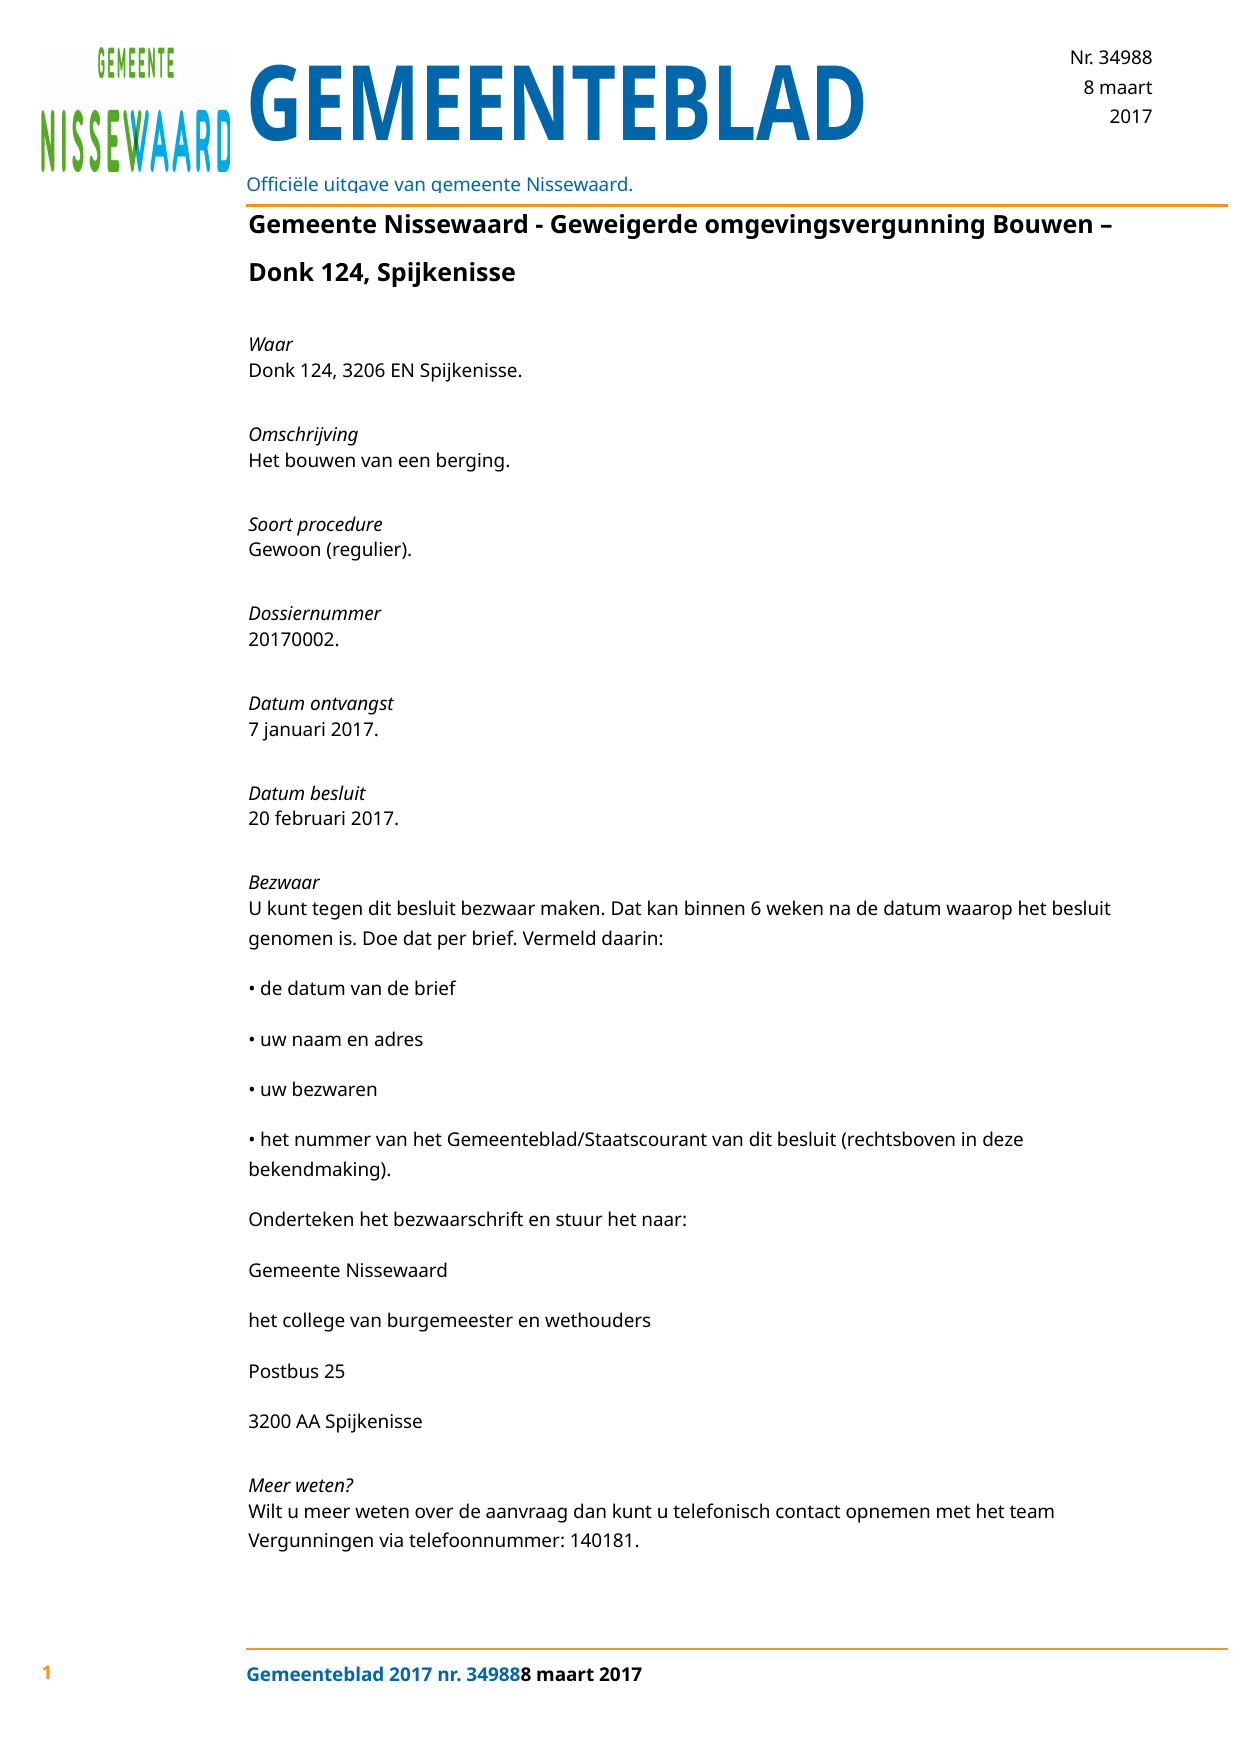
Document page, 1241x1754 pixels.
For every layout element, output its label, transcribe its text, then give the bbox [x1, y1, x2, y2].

text Dossiernummer [248, 601, 1152, 626]
text Gewoon (regulier). [248, 537, 1152, 562]
text Soort procedure [248, 511, 1152, 537]
text • de datum van de brief [248, 975, 1152, 1001]
picture [41, 47, 231, 172]
text Wilt u meer weten over de aanvraag dan kunt u telefonisch contact opnemen met het team Vergunningen via telefoonnummer: 140181. [248, 1498, 1152, 1553]
text Gemeente Nissewaard - Geweigerde omgevingsvergunning Bouwen – Donk 124, Spijkenisse [248, 207, 1152, 288]
picture [222, 122, 227, 160]
text Donk 124, 3206 EN Spijkenisse. [248, 357, 1152, 383]
text • uw naam en adres [248, 1026, 1152, 1051]
text Waar [248, 331, 1152, 357]
text U kunt tegen dit besluit bezwaar maken. Dat kan binnen 6 weken na de datum waarop het besluit genomen is. Doe dat per brief. Vermeld daarin: [248, 895, 1152, 951]
text 20 februari 2017. [248, 806, 1152, 831]
picture [154, 157, 165, 172]
text Het bouwen van een berging. [248, 447, 1152, 473]
text Onderteken het bezwaarschrift en stuur het naar: [248, 1207, 1152, 1232]
picture [200, 151, 206, 172]
text • het nummer van het Gemeenteblad/Staatscourant van dit besluit (rechtsboven in deze bekendmaking). [248, 1127, 1152, 1182]
picture [201, 122, 206, 138]
text • uw bezwaren [248, 1076, 1152, 1102]
text Bezwaar [248, 869, 1152, 895]
picture [176, 157, 187, 172]
text Datum ontvangst [248, 690, 1152, 716]
text Postbus 25 [248, 1358, 1152, 1383]
text Datum besluit [248, 780, 1152, 806]
text 3200 AA Spijkenisse [248, 1408, 1152, 1434]
text Gemeente Nissewaard [248, 1257, 1152, 1283]
text 20170002. [248, 626, 1152, 652]
text Meer weten? [248, 1472, 1152, 1498]
text Omschrijving [248, 421, 1152, 447]
text 7 januari 2017. [248, 716, 1152, 742]
text het college van burgemeester en wethouders [248, 1307, 1152, 1333]
